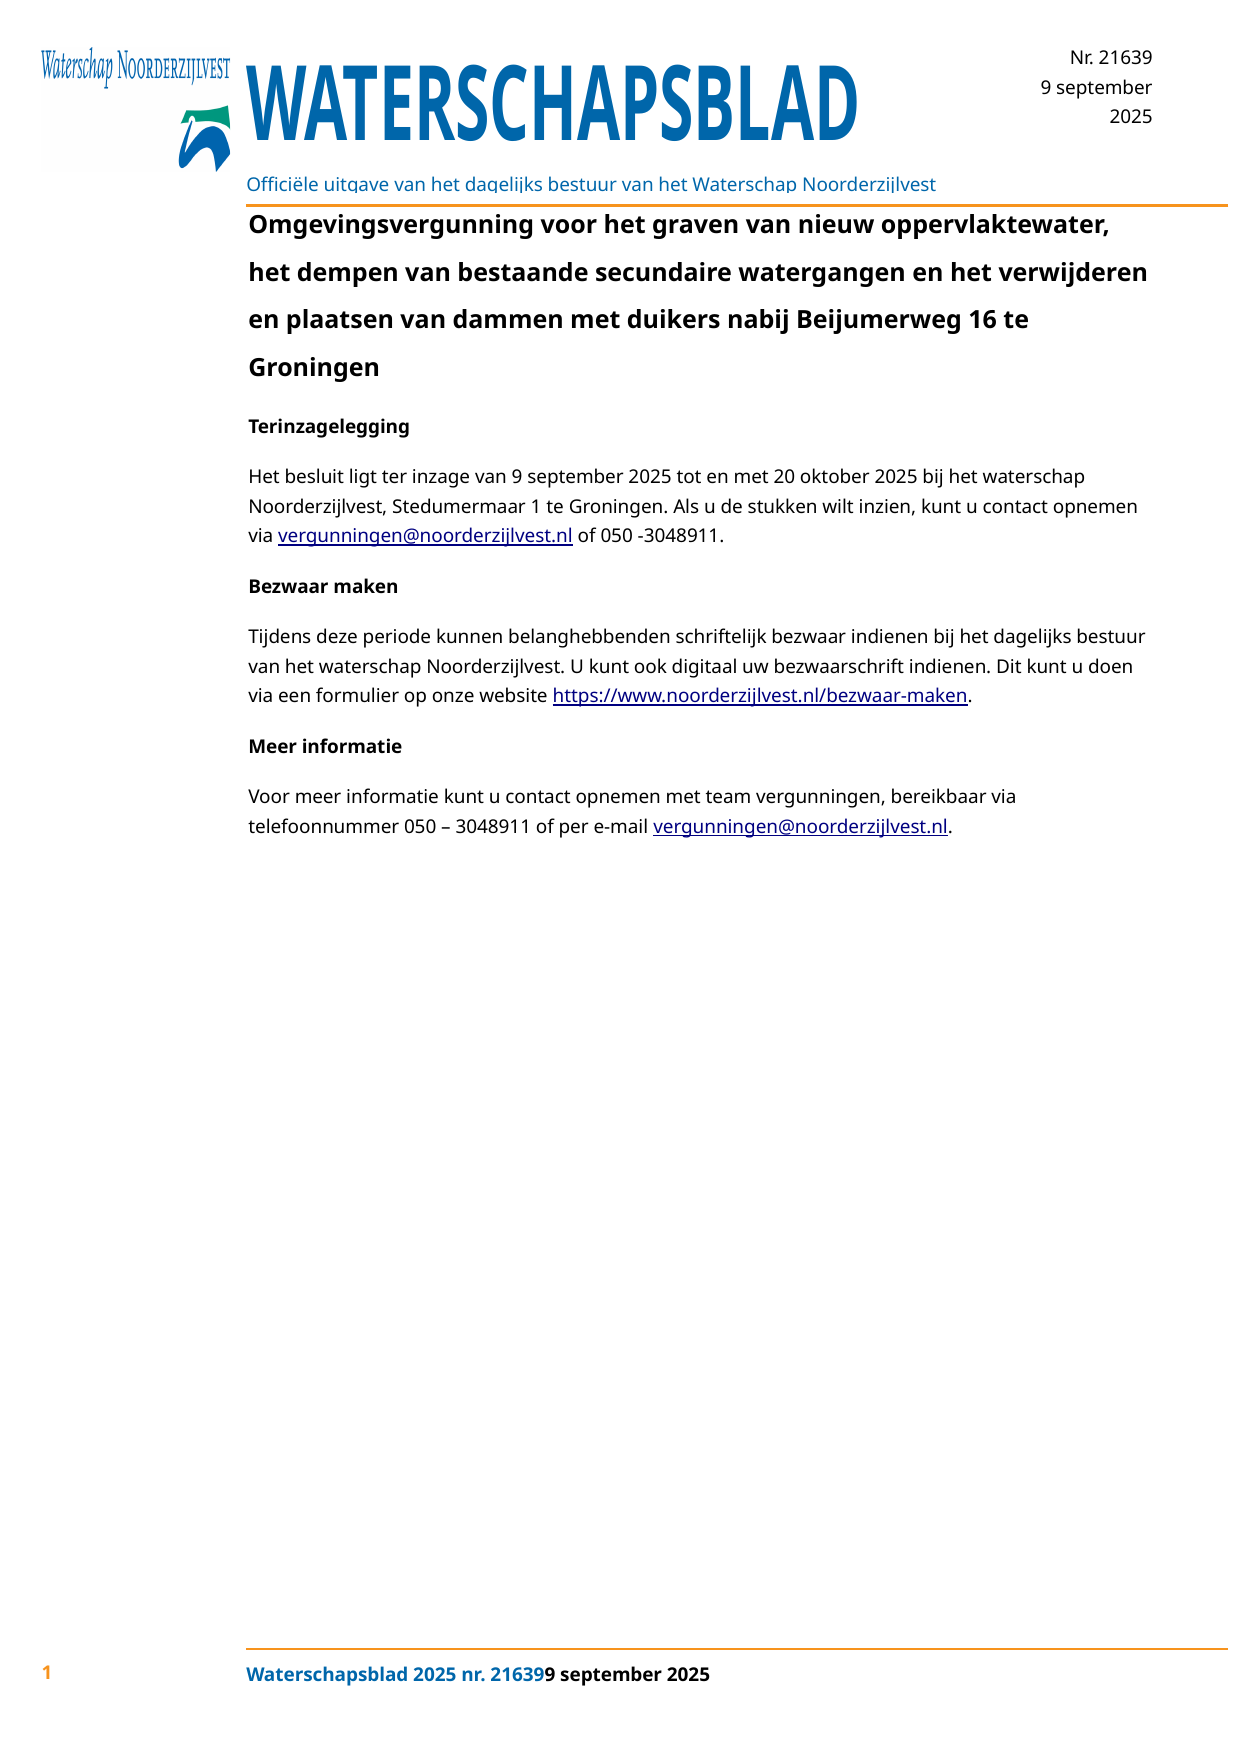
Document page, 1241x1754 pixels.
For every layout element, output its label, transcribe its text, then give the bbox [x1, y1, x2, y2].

text Tijdens deze periode kunnen belanghebbenden schriftelijk bezwaar indienen bij het dagelijks bestuur van het waterschap Noorderzijlvest. U kunt ook digitaal uw bezwaarschrift indienen. Dit kunt u doen via een formulier op onze website https://www.noorderzijlvest.nl/bezwaar-maken. [248, 623, 1152, 708]
text Omgevingsvergunning voor het graven van nieuw oppervlaktewater, het dempen van bestaande secundaire watergangen en het verwijderen en plaatsen van dammen met duikers nabij Beijumerweg 16 te Groningen [248, 207, 1152, 384]
text Bezwaar maken [248, 573, 1152, 599]
text Meer informatie [248, 733, 1152, 759]
picture [41, 47, 231, 172]
text Voor meer informatie kunt u contact opnemen met team vergunningen, bereikbaar via telefoonnummer 050 – 3048911 of per e-mail vergunningen@noorderzijlvest.nl. [248, 783, 1152, 839]
text Terinzagelegging [248, 413, 1152, 439]
text Het besluit ligt ter inzage van 9 september 2025 tot en met 20 oktober 2025 bij het waterschap Noorderzijlvest, Stedumermaar 1 te Groningen. Als u de stukken wilt inzien, kunt u contact opnemen via vergunningen@noorderzijlvest.nl of 050 -3048911. [248, 463, 1152, 548]
